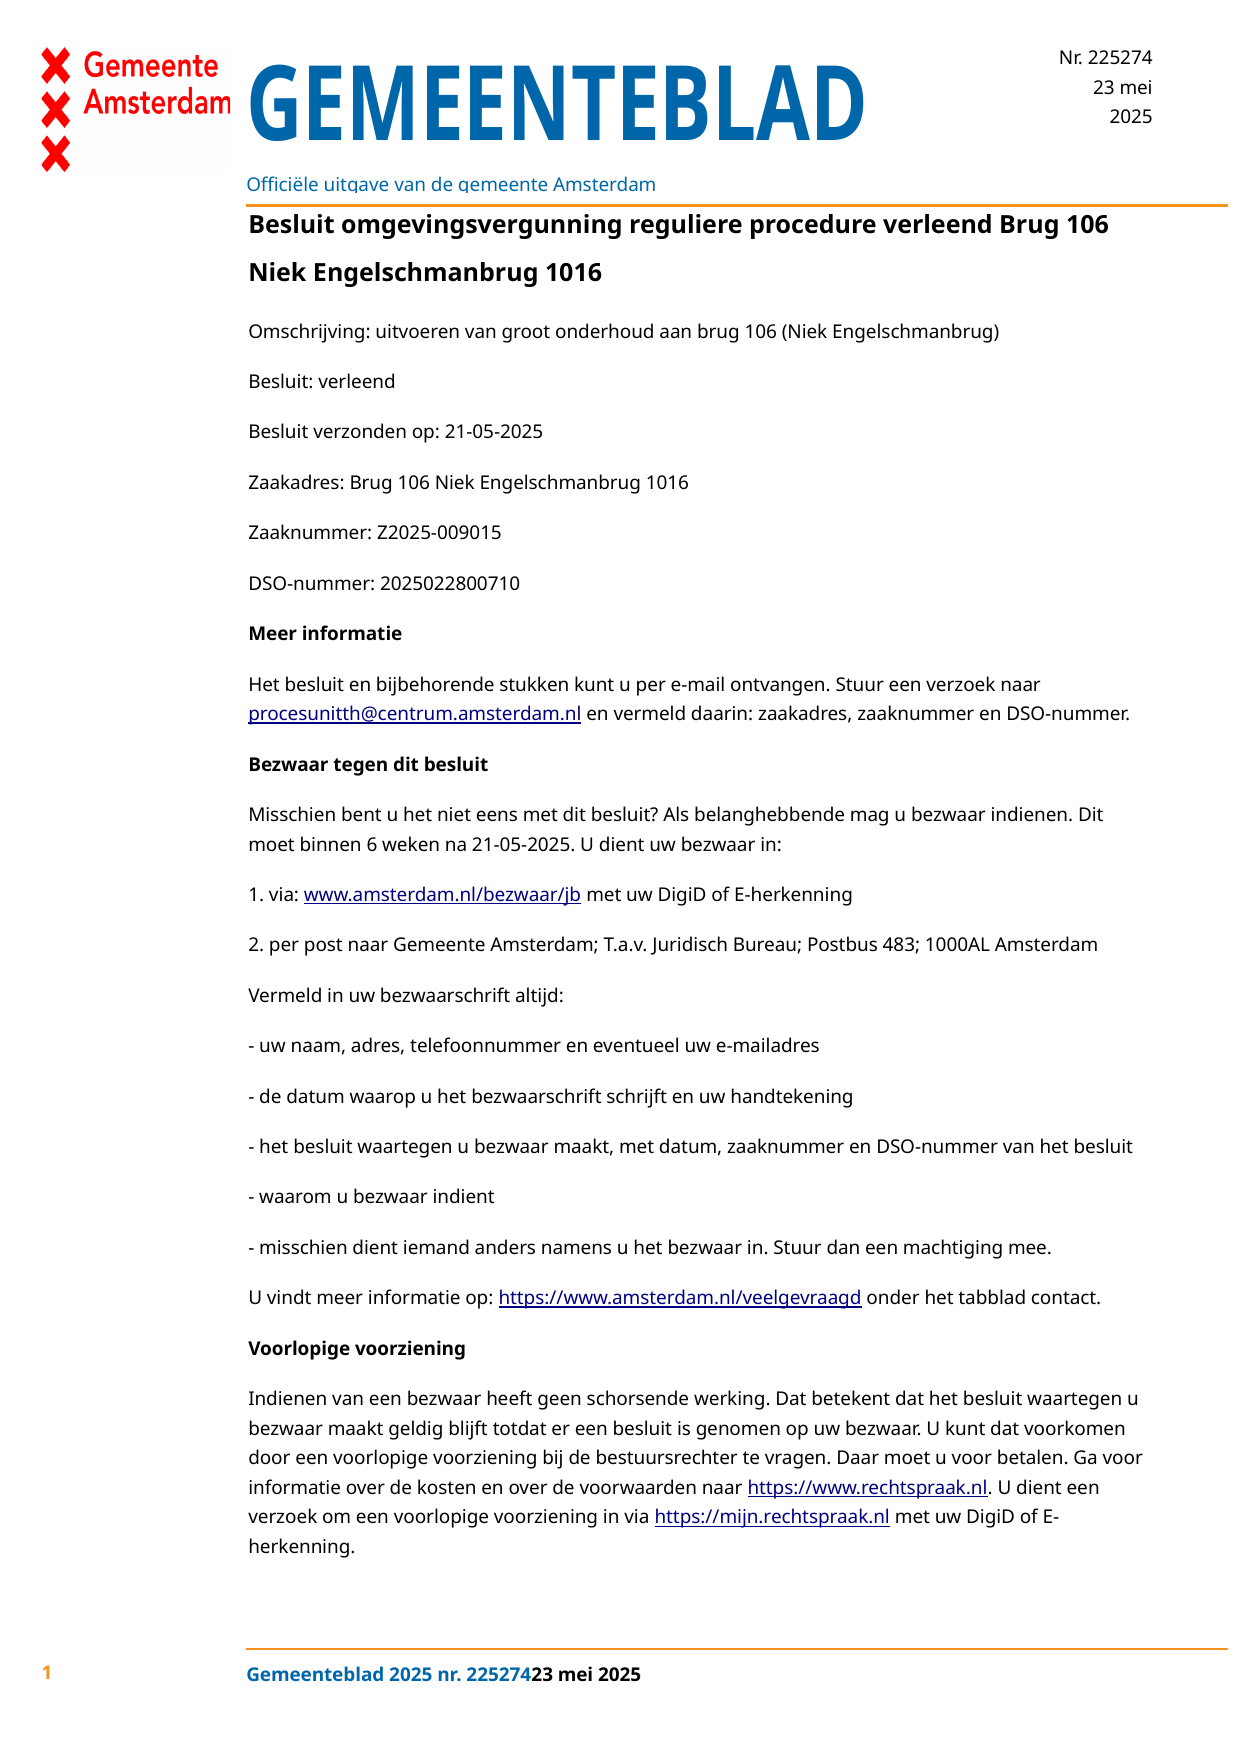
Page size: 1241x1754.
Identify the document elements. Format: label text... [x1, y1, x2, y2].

text 1. via: www.amsterdam.nl/bezwaar/jb met uw DigiD of E-herkenning [248, 881, 1152, 907]
text U vindt meer informatie op: https://www.amsterdam.nl/veelgevraagd onder het tabblad contact. [248, 1284, 1152, 1310]
text Zaaknummer: Z2025-009015 [248, 519, 1152, 545]
text DSO-nummer: 2025022800710 [248, 570, 1152, 596]
text - waarom u bezwaar indient [248, 1184, 1152, 1209]
text - het besluit waartegen u bezwaar maakt, met datum, zaaknummer en DSO-nummer van het besluit [248, 1133, 1152, 1159]
text Misschien bent u het niet eens met dit besluit? Als belanghebbende mag u bezwaar indienen. Dit moet binnen 6 weken na 21-05-2025. U dient uw bezwaar in: [248, 801, 1152, 857]
text - uw naam, adres, telefoonnummer en eventueel uw e-mailadres [248, 1032, 1152, 1058]
text Voorlopige voorziening [248, 1335, 1152, 1361]
text Indienen van een bezwaar heeft geen schorsende werking. Dat betekent dat het besluit waartegen u bezwaar maakt geldig blijft totdat er een besluit is genomen op uw bezwaar. U kunt dat voorkomen door een voorlopige voorziening bij de bestuursrechter te vragen. Daar moet u voor betalen. Ga voor informatie over de kosten en over de voorwaarden naar https://www.rechtspraak.nl. U dient een verzoek om een voorlopige voorziening in via https://mijn.rechtspraak.nl met uw DigiD of E-herkenning. [248, 1385, 1152, 1559]
text Zaakadres: Brug 106 Niek Engelschmanbrug 1016 [248, 469, 1152, 495]
text Vermeld in uw bezwaarschrift altijd: [248, 982, 1152, 1008]
text - misschien dient iemand anders namens u het bezwaar in. Stuur dan een machtiging mee. [248, 1234, 1152, 1260]
text Omschrijving: uitvoeren van groot onderhoud aan brug 106 (Niek Engelschmanbrug) [248, 318, 1152, 344]
text Bezwaar tegen dit besluit [248, 751, 1152, 777]
text Meer informatie [248, 620, 1152, 646]
text Het besluit en bijbehorende stukken kunt u per e-mail ontvangen. Stuur een verzoek naar procesunitth@centrum.amsterdam.nl en vermeld daarin: zaakadres, zaaknummer en DSO-nummer. [248, 671, 1152, 726]
text 2. per post naar Gemeente Amsterdam; T.a.v. Juridisch Bureau; Postbus 483; 1000AL Amsterdam [248, 932, 1152, 957]
text Besluit: verleend [248, 368, 1152, 394]
text Besluit omgevingsvergunning reguliere procedure verleend Brug 106 Niek Engelschmanbrug 1016 [248, 207, 1152, 288]
text - de datum waarop u het bezwaarschrift schrijft en uw handtekening [248, 1083, 1152, 1109]
picture [41, 47, 231, 172]
text Besluit verzonden op: 21-05-2025 [248, 419, 1152, 444]
